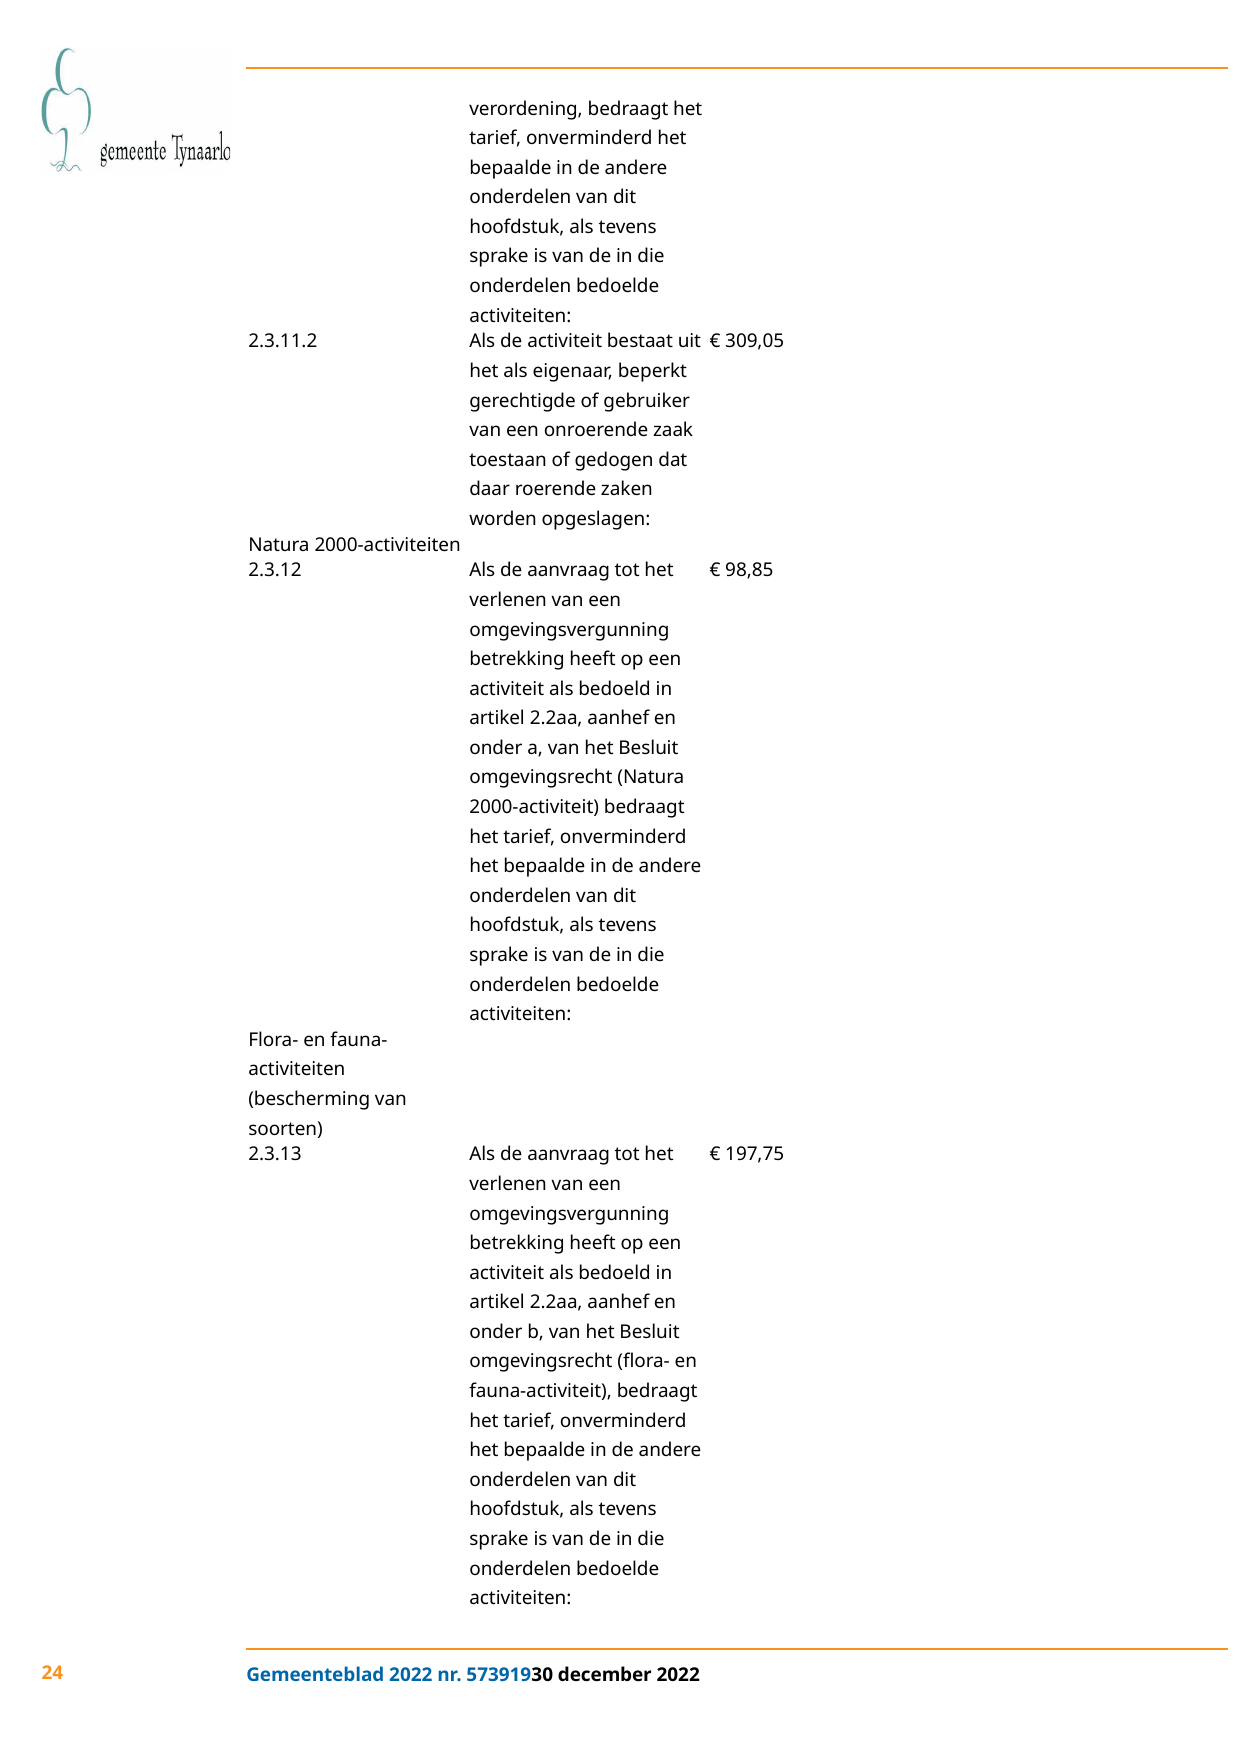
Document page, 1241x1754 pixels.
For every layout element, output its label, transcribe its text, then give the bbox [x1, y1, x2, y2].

table_cell [248, 95, 469, 328]
table_cell verordening, bedraagt het tarief, onverminderd het bepaalde in de andere onderdelen van dit hoofdstuk, als tevens sprake is van de in die onderdelen bedoelde activiteiten: [469, 95, 709, 328]
table_cell 2.3.13 [248, 1141, 469, 1610]
table_cell Flora- en fauna-activiteiten (bescherming van soorten) [248, 1026, 469, 1141]
table_cell € 98,85 [709, 557, 931, 1026]
table_cell Als de aanvraag tot het verlenen van een omgevingsvergunning betrekking heeft op een activiteit als bedoeld in artikel 2.2aa, aanhef en onder a, van het Besluit omgevingsrecht (Natura 2000-activiteit) bedraagt het tarief, onverminderd het bepaalde in de andere onderdelen van dit hoofdstuk, als tevens sprake is van de in die onderdelen bedoelde activiteiten: [469, 557, 709, 1026]
table_cell [931, 328, 1152, 531]
table_cell [709, 531, 931, 557]
picture [41, 47, 231, 172]
table_cell [931, 557, 1152, 1026]
table_cell [709, 95, 931, 328]
table_cell [931, 1141, 1152, 1610]
table_cell [469, 531, 709, 557]
table_cell [709, 1026, 931, 1141]
table_cell Als de activiteit bestaat uit het als eigenaar, beperkt gerechtigde of gebruiker van een onroerende zaak toestaan of gedogen dat daar roerende zaken worden opgeslagen: [469, 328, 709, 531]
table_cell 2.3.12 [248, 557, 469, 1026]
table_cell € 309,05 [709, 328, 931, 531]
table_cell Als de aanvraag tot het verlenen van een omgevingsvergunning betrekking heeft op een activiteit als bedoeld in artikel 2.2aa, aanhef en onder b, van het Besluit omgevingsrecht (flora- en fauna-activiteit), bedraagt het tarief, onverminderd het bepaalde in de andere onderdelen van dit hoofdstuk, als tevens sprake is van de in die onderdelen bedoelde activiteiten: [469, 1141, 709, 1610]
table_cell [931, 95, 1152, 328]
table_cell [931, 1026, 1152, 1141]
table_cell [469, 1026, 709, 1141]
table_cell Natura 2000-activiteiten [248, 531, 469, 557]
table_cell € 197,75 [709, 1141, 931, 1610]
table_cell [931, 531, 1152, 557]
table_cell 2.3.11.2 [248, 328, 469, 531]
